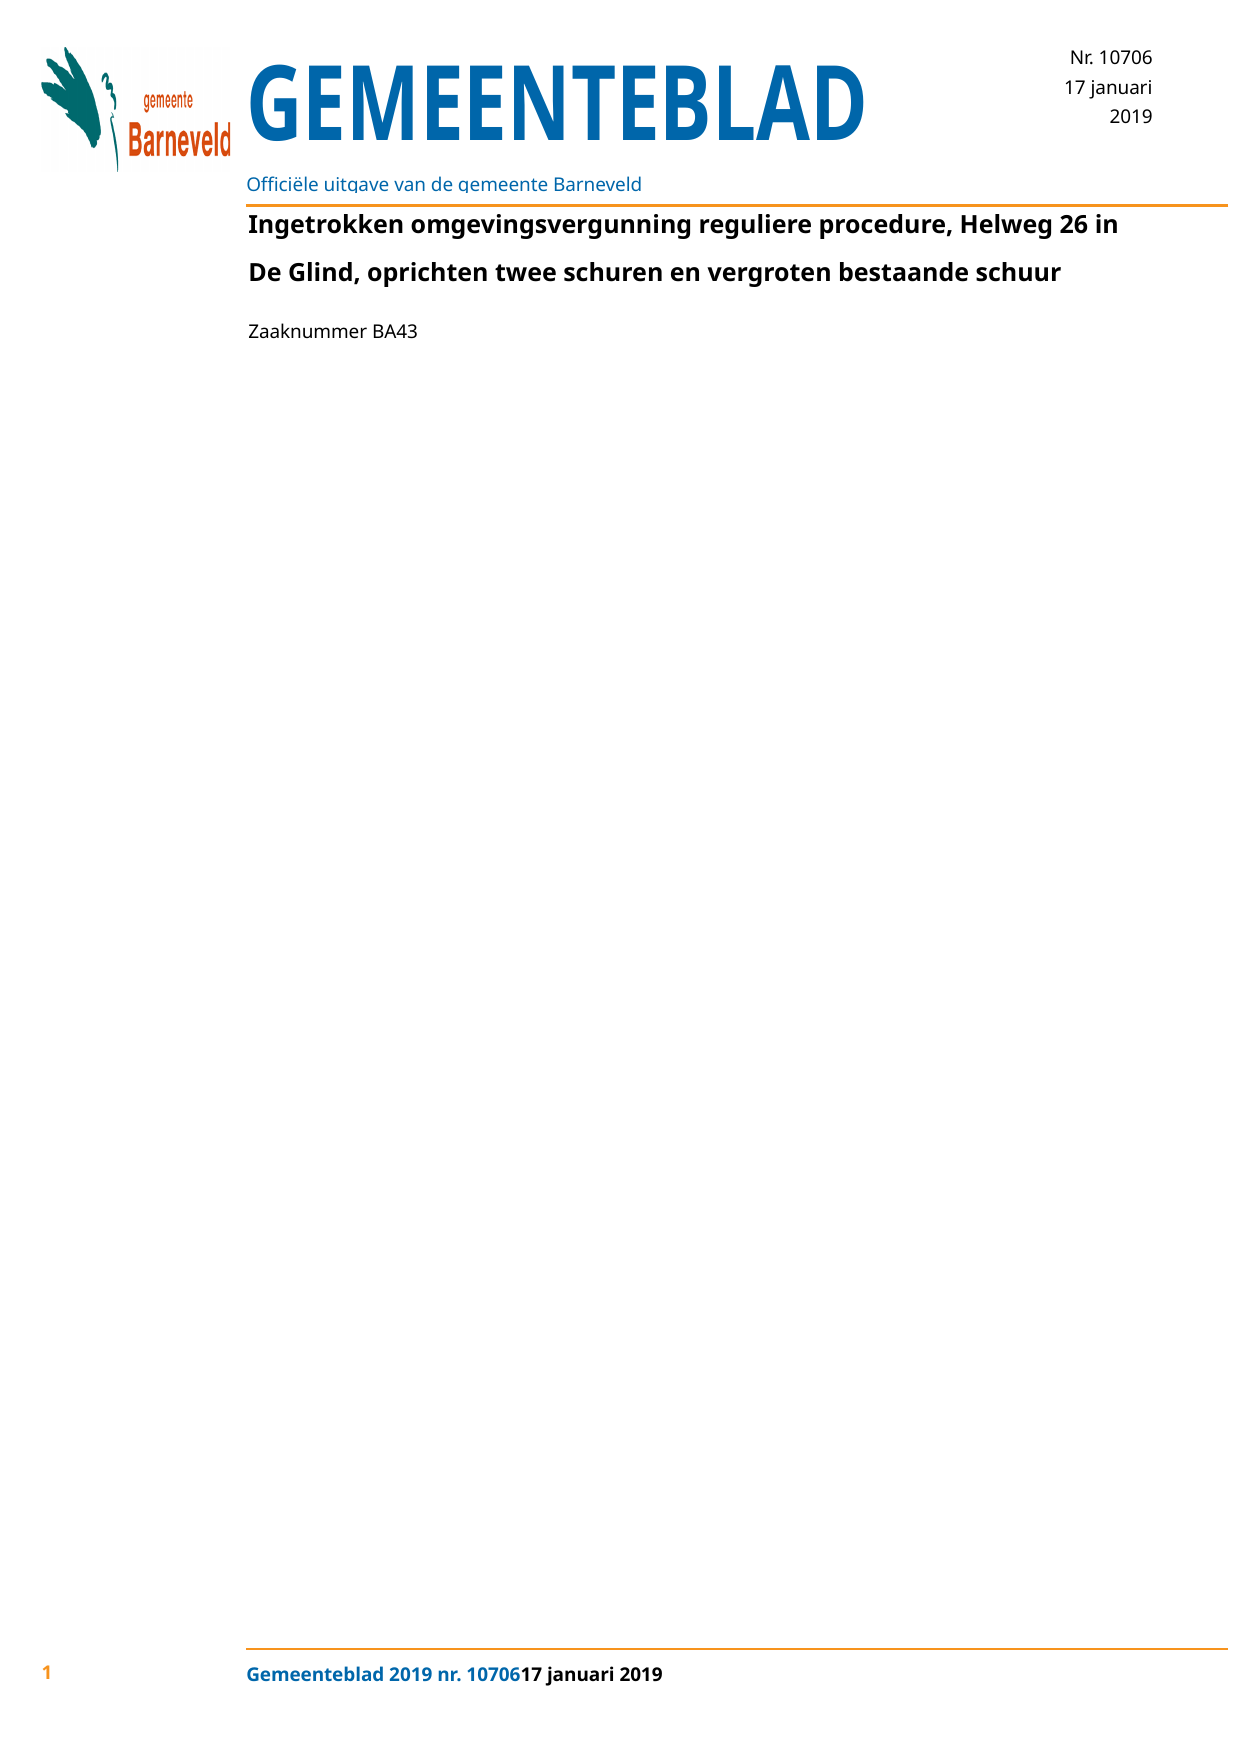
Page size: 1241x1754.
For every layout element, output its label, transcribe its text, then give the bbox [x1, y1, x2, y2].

text Zaaknummer BA43 [248, 318, 1152, 344]
text Ingetrokken omgevingsvergunning reguliere procedure, Helweg 26 in De Glind, oprichten twee schuren en vergroten bestaande schuur [248, 207, 1152, 288]
picture [41, 47, 231, 172]
